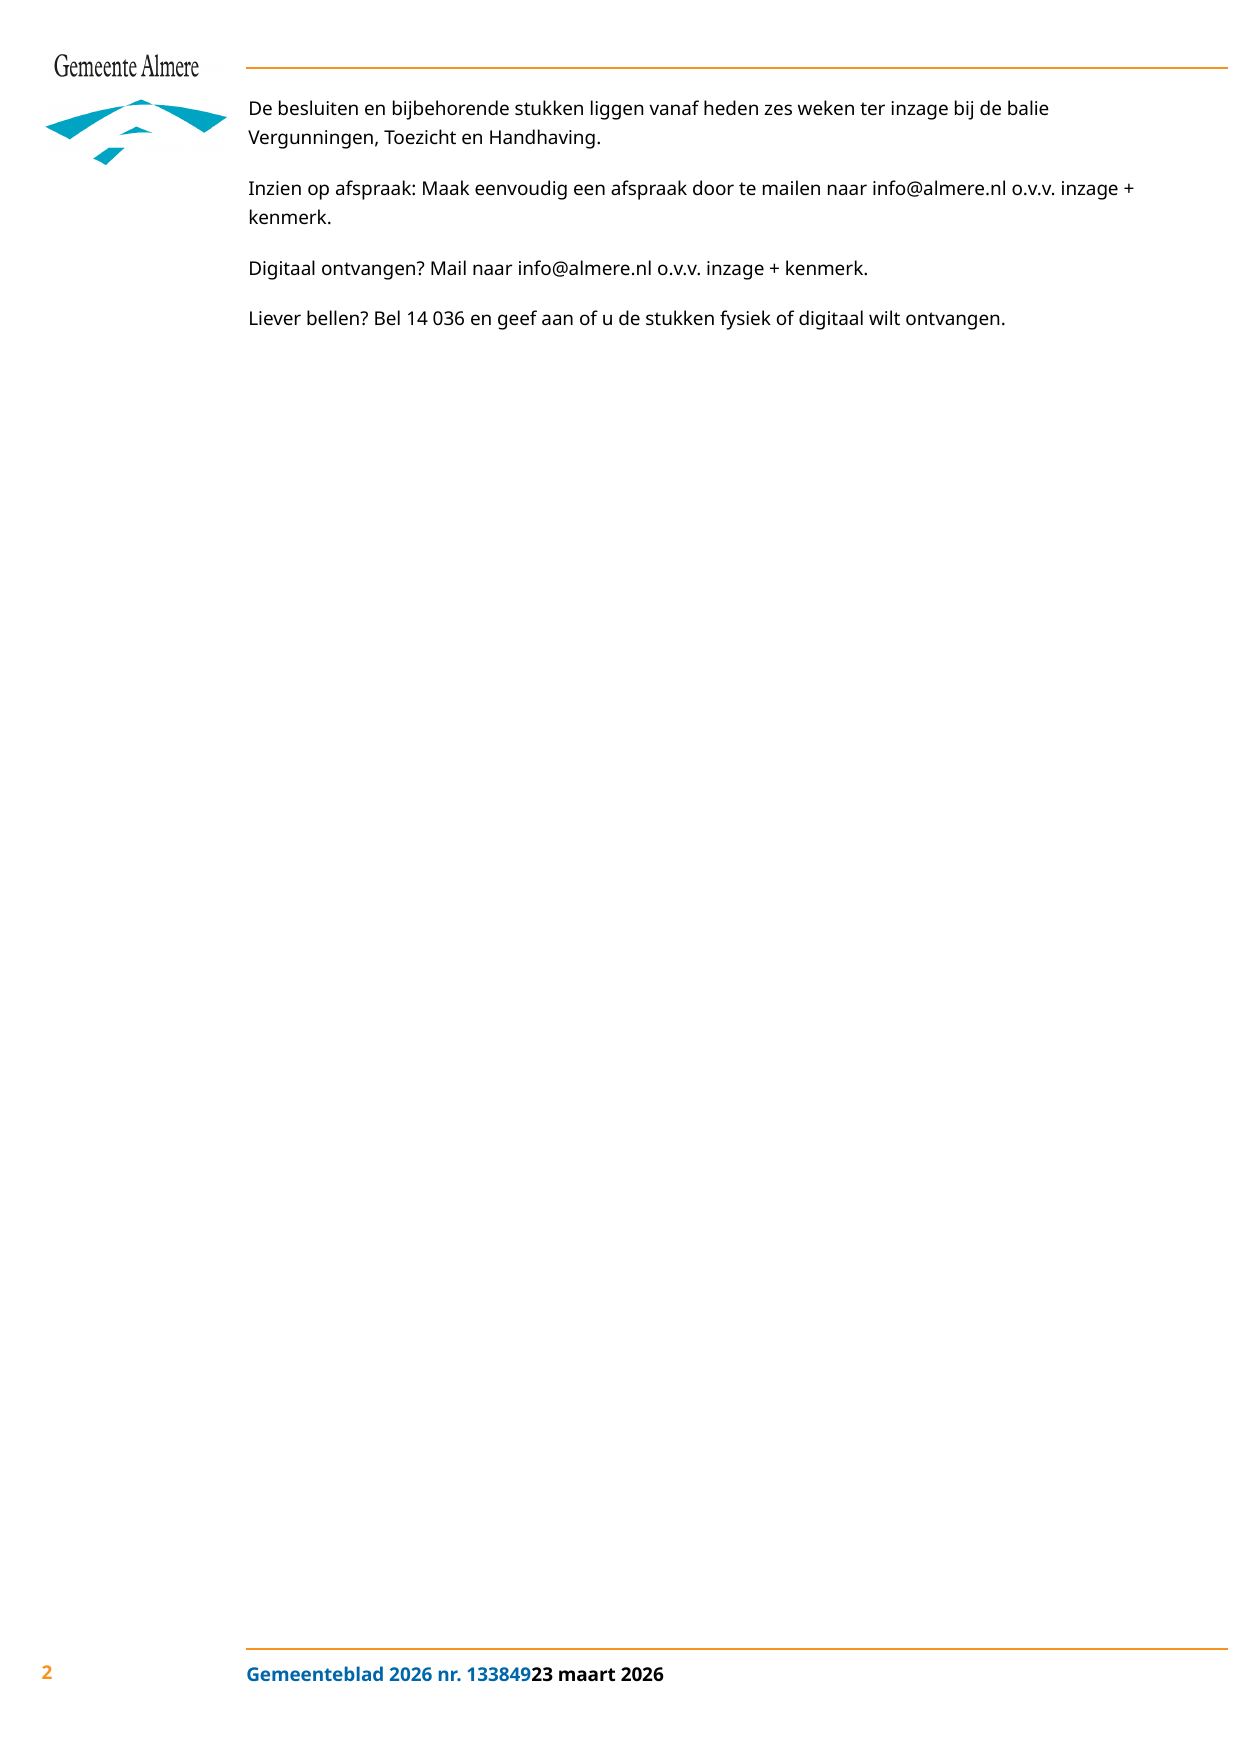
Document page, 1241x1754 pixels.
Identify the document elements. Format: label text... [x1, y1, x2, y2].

text Inzien op afspraak: Maak eenvoudig een afspraak door te mailen naar info@almere.nl o.v.v. inzage + kenmerk. [248, 175, 1152, 230]
text Digitaal ontvangen? Mail naar info@almere.nl o.v.v. inzage + kenmerk. [248, 255, 1152, 281]
picture [41, 47, 231, 172]
text De besluiten en bijbehorende stukken liggen vanaf heden zes weken ter inzage bij de balie Vergunningen, Toezicht en Handhaving. [248, 95, 1152, 150]
text Liever bellen? Bel 14 036 en geef aan of u de stukken fysiek of digitaal wilt ontvangen. [248, 305, 1152, 331]
